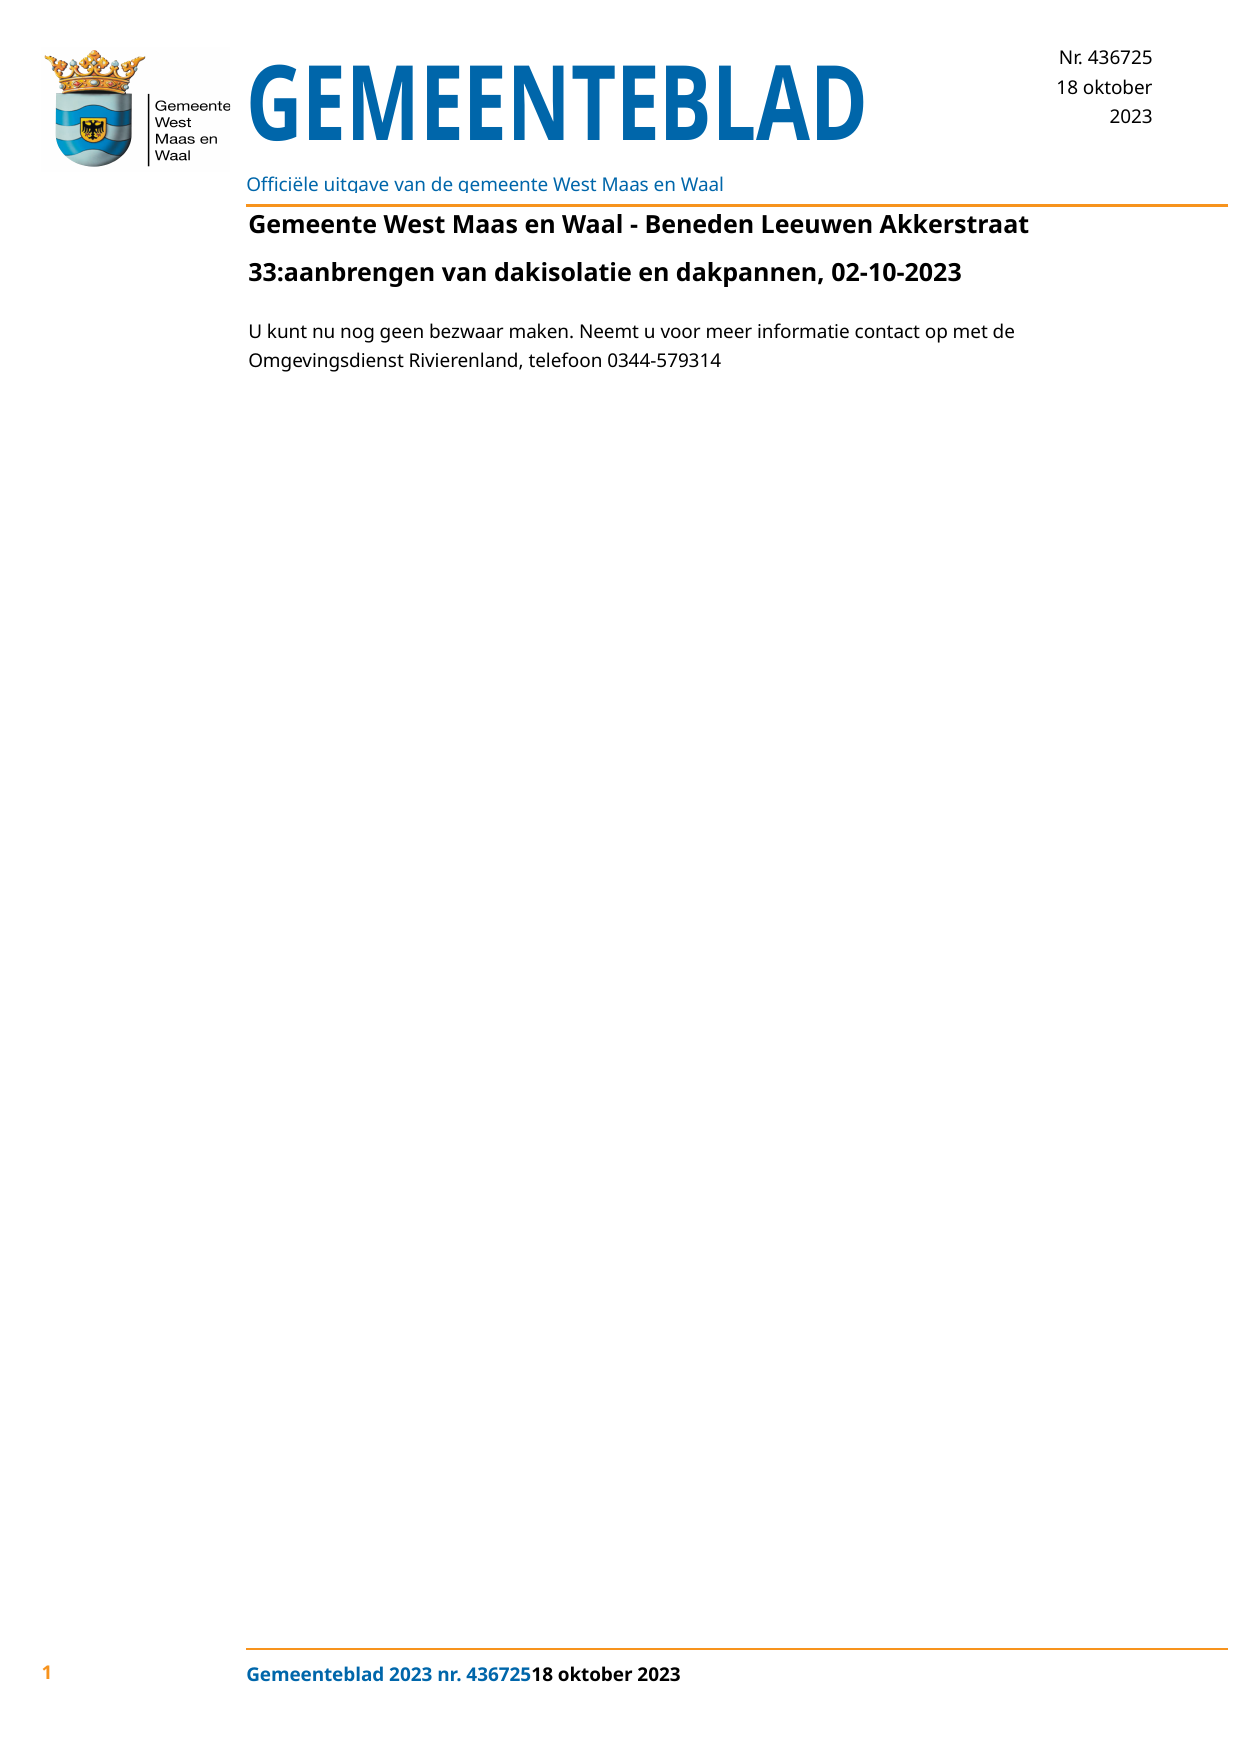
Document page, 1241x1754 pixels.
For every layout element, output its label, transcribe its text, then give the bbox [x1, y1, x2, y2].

text U kunt nu nog geen bezwaar maken. Neemt u voor meer informatie contact op met de Omgevingsdienst Rivierenland, telefoon 0344-579314 [248, 318, 1152, 373]
picture [41, 47, 231, 172]
text Gemeente West Maas en Waal - Beneden Leeuwen Akkerstraat 33:aanbrengen van dakisolatie en dakpannen, 02-10-2023 [248, 207, 1152, 288]
